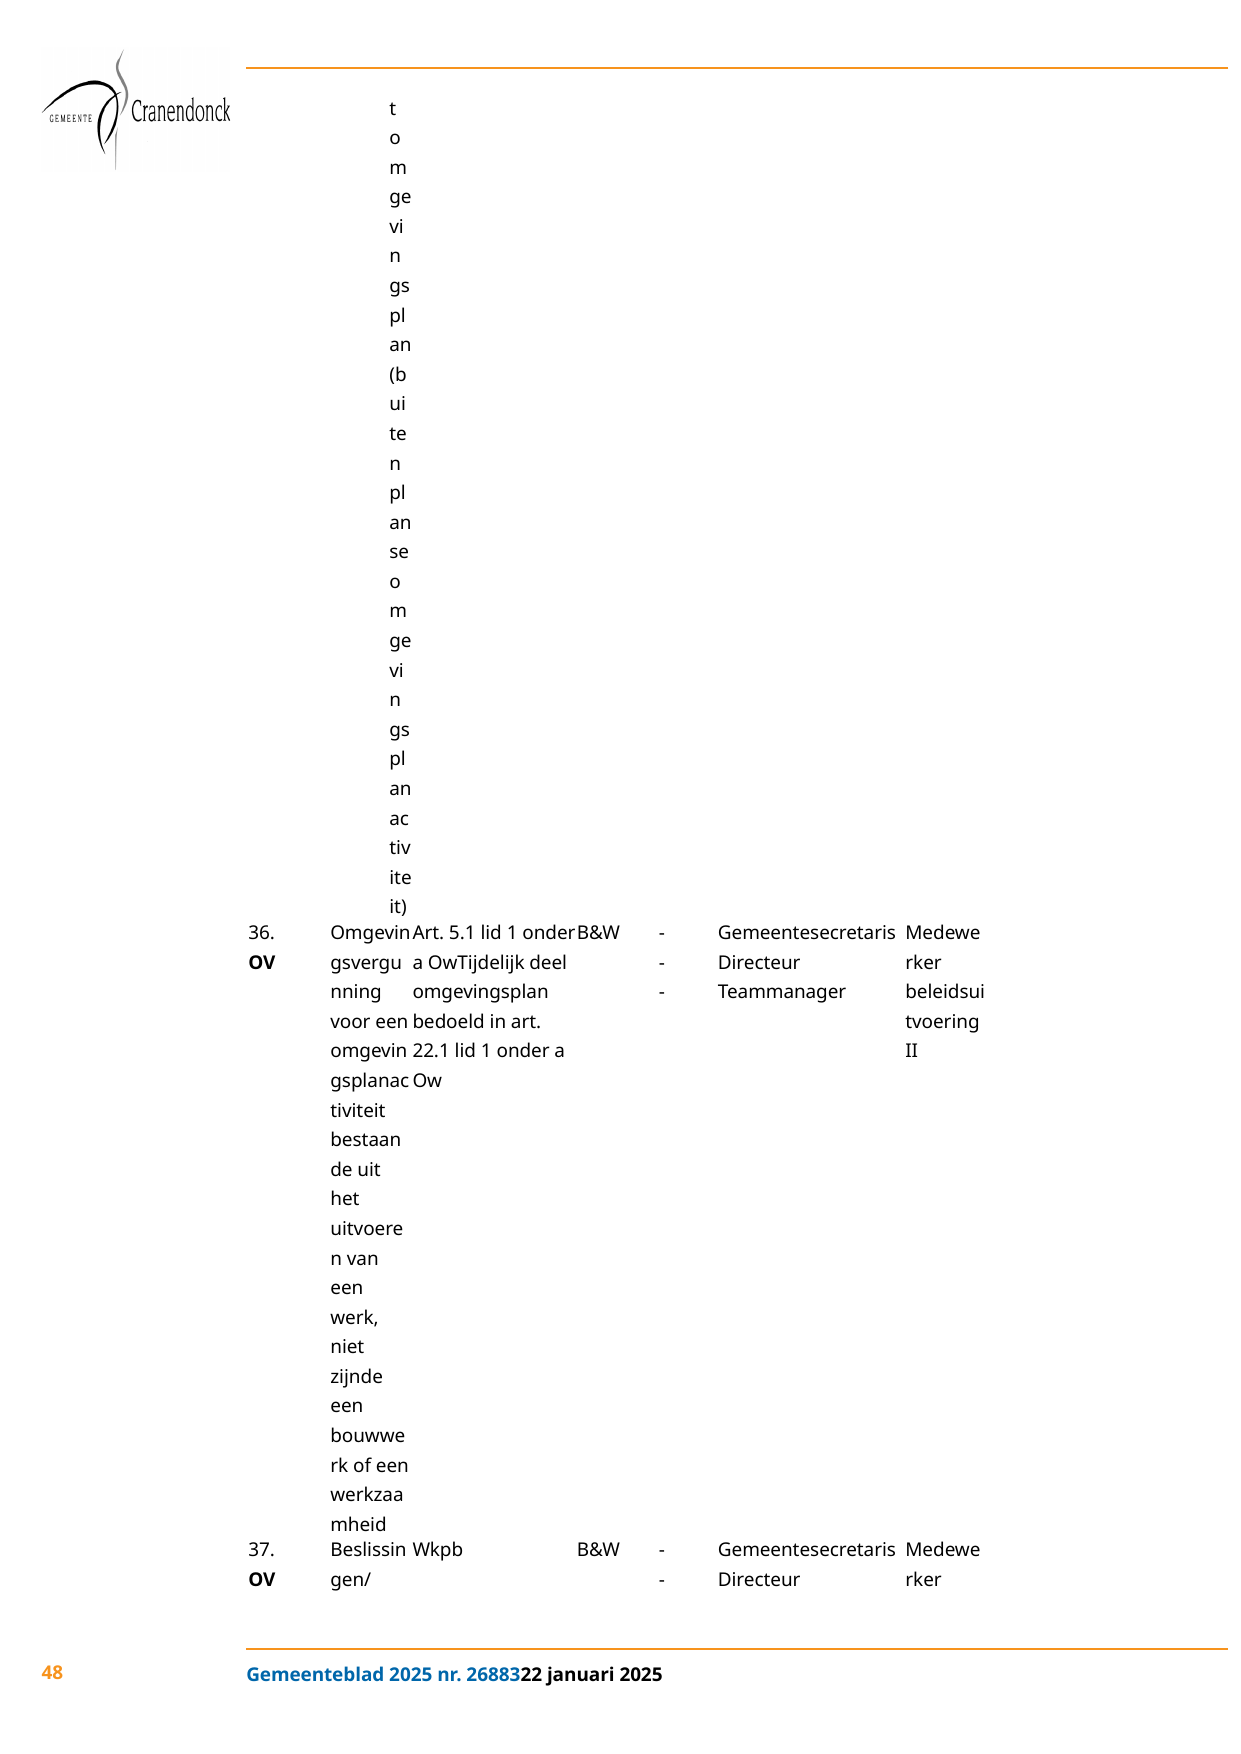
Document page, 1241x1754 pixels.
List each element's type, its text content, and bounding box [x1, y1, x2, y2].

table_cell [412, 95, 577, 919]
table_cell Gemeentesecretaris Directeur Teammanager [659, 919, 905, 1537]
table_cell [987, 919, 1152, 1537]
table_cell Medewerker beleidsuitvoering II [905, 919, 987, 1537]
table_cell [248, 95, 330, 919]
table_cell Omgevingsvergunning voor een omgevingsplanactiviteit bestaande uit het uitvoeren van een werk, niet zijnde een bouwwerk of een werkzaamheid [330, 919, 412, 1537]
table_cell [659, 95, 905, 919]
table_cell Gemeentesecretaris Directeur [659, 1537, 905, 1592]
table_cell 36. OV [248, 919, 330, 1537]
table_cell [987, 95, 1152, 919]
table_cell t omgevingsplan (buitenplanse omgevingsplanactiviteit) [330, 95, 412, 919]
table_cell Art. 5.1 lid 1 onder a OwTijdelijk deel omgevingsplan bedoeld in art. 22.1 lid 1 onder a Ow [412, 919, 577, 1537]
table_cell Wkpb [412, 1537, 577, 1592]
table_cell 37. OV [248, 1537, 330, 1592]
table_cell [987, 1537, 1152, 1592]
table_cell B&W [577, 919, 659, 1537]
picture [41, 47, 231, 172]
table_cell Medewerker [905, 1537, 987, 1592]
table_cell B&W [577, 1537, 659, 1592]
table_cell [577, 95, 659, 919]
table_cell Beslissingen/ [330, 1537, 412, 1592]
table_cell [905, 95, 987, 919]
